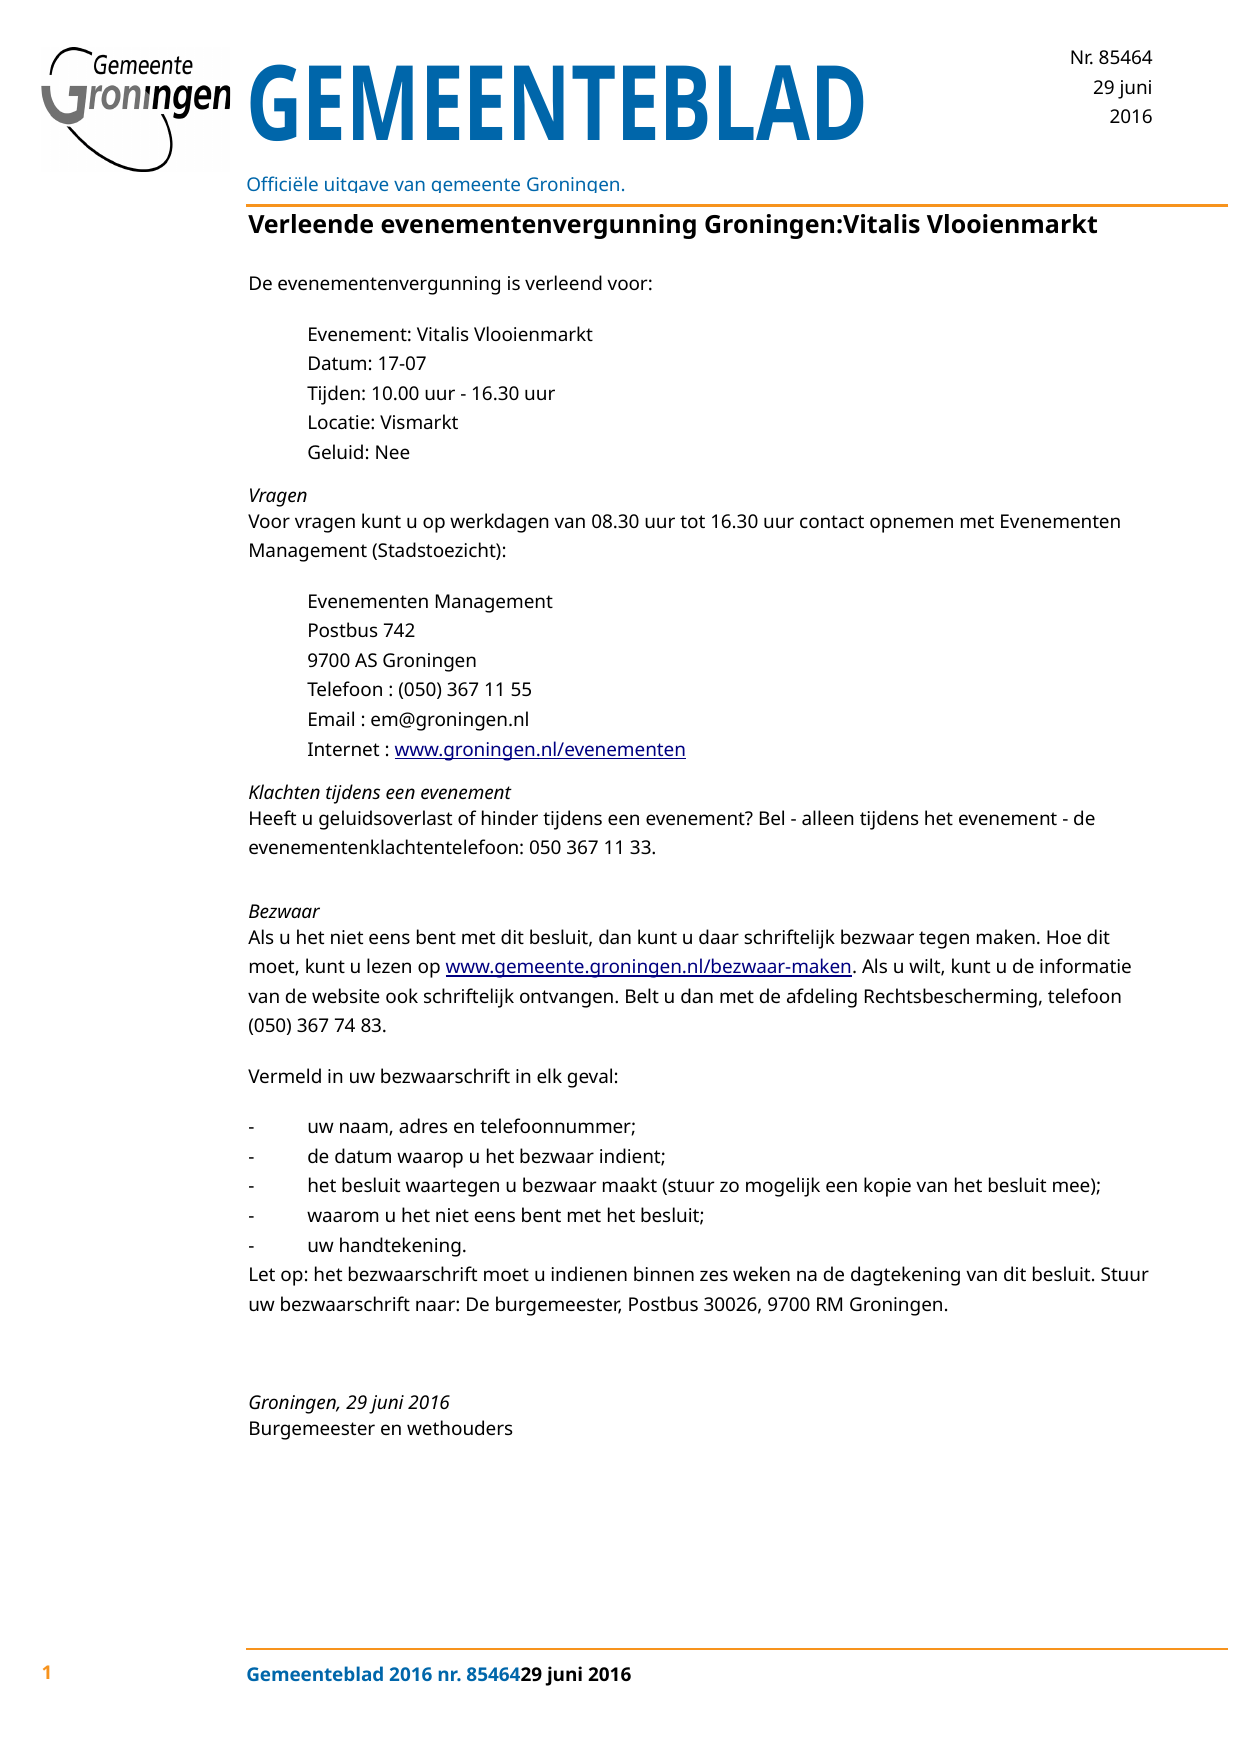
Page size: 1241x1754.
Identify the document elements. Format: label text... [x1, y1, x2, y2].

text Vermeld in uw bezwaarschrift in elk geval: [248, 1063, 1152, 1089]
text Burgemeester en wethouders [248, 1415, 1152, 1441]
list Telefoon : (050) 367 11 55 [248, 677, 1152, 702]
text Heeft u geluidsoverlast of hinder tijdens een evenement? Bel - alleen tijdens het evenement - de evenementenklachtentelefoon: 050 367 11 33. [248, 805, 1152, 860]
list Evenementen Management [248, 588, 1152, 614]
list uw handtekening. [248, 1232, 1152, 1258]
picture [41, 47, 231, 172]
list het besluit waartegen u bezwaar maakt (stuur zo mogelijk een kopie van het besluit mee); [248, 1173, 1152, 1198]
list Tijden: 10.00 uur - 16.30 uur [248, 380, 1152, 406]
list uw naam, adres en telefoonnummer; [248, 1113, 1152, 1139]
list Internet : www.groningen.nl/evenementen [248, 736, 1152, 762]
list de datum waarop u het bezwaar indient; [248, 1143, 1152, 1169]
text Klachten tijdens een evenement [248, 779, 1152, 805]
text Verleende evenementenvergunning Groningen:Vitalis Vlooienmarkt [248, 207, 1152, 241]
text Vragen [248, 482, 1152, 508]
list Evenement: Vitalis Vlooienmarkt [248, 321, 1152, 346]
list Datum: 17-07 [248, 350, 1152, 376]
text Groningen, 29 juni 2016 [248, 1389, 1152, 1415]
text Let op: het bezwaarschrift moet u indienen binnen zes weken na de dagtekening van dit besluit. Stuur uw bezwaarschrift naar: De burgemeester, Postbus 30026, 9700 RM Groningen. [248, 1261, 1152, 1317]
text Bezwaar [248, 898, 1152, 924]
list waarom u het niet eens bent met het besluit; [248, 1202, 1152, 1228]
text De evenementenvergunning is verleend voor: [248, 270, 1152, 296]
list Email : em@groningen.nl [248, 706, 1152, 732]
list 9700 AS Groningen [248, 647, 1152, 673]
list Postbus 742 [248, 617, 1152, 643]
text Voor vragen kunt u op werkdagen van 08.30 uur tot 16.30 uur contact opnemen met Evenementen Management (Stadstoezicht): [248, 508, 1152, 563]
list Locatie: Vismarkt [248, 409, 1152, 435]
text Als u het niet eens bent met dit besluit, dan kunt u daar schriftelijk bezwaar tegen maken. Hoe dit moet, kunt u lezen op www.gemeente.groningen.nl/bezwaar-maken. Als u wilt, kunt u de informatie van de website ook schriftelijk ontvangen. Belt u dan met de afdeling Rechtsbescherming, telefoon (050) 367 74 83. [248, 924, 1152, 1038]
list Geluid: Nee [248, 439, 1152, 465]
